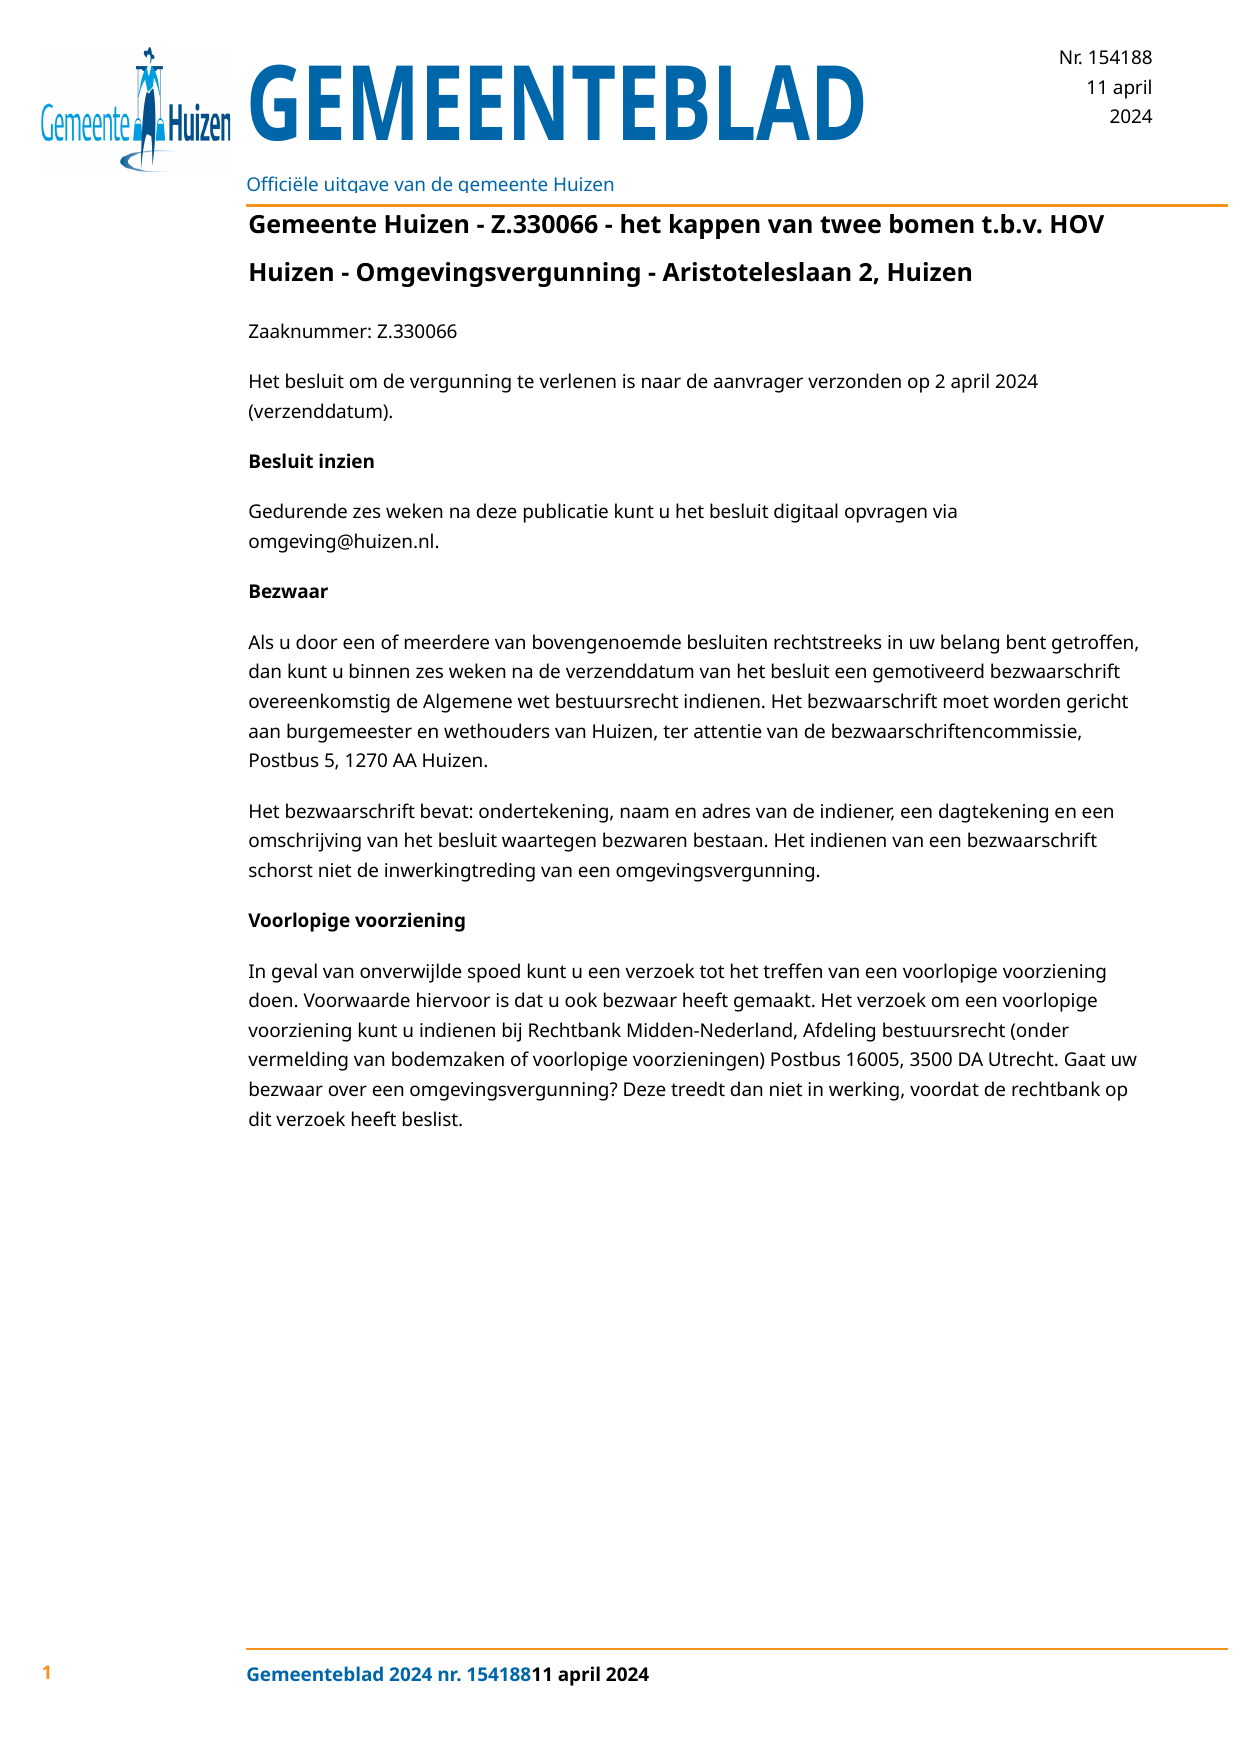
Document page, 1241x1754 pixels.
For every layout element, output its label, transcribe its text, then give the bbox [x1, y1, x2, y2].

text Als u door een of meerdere van bovengenoemde besluiten rechtstreeks in uw belang bent getroffen, dan kunt u binnen zes weken na de verzenddatum van het besluit een gemotiveerd bezwaarschrift overeenkomstig de Algemene wet bestuursrecht indienen. Het bezwaarschrift moet worden gericht aan burgemeester en wethouders van Huizen, ter attentie van de bezwaarschriftencommissie, Postbus 5, 1270 AA Huizen. [248, 629, 1152, 773]
text Gemeente Huizen - Z.330066 - het kappen van twee bomen t.b.v. HOV Huizen - Omgevingsvergunning - Aristoteleslaan 2, Huizen [248, 207, 1152, 288]
text Besluit inzien [248, 448, 1152, 474]
text Voorlopige voorziening [248, 907, 1152, 933]
text Het bezwaarschrift bevat: ondertekening, naam en adres van de indiener, een dagtekening en een omschrijving van het besluit waartegen bezwaren bestaan. Het indienen van een bezwaarschrift schorst niet de inwerkingtreding van een omgevingsvergunning. [248, 798, 1152, 883]
text Het besluit om de vergunning te verlenen is naar de aanvrager verzonden op 2 april 2024 (verzenddatum). [248, 368, 1152, 424]
picture [41, 47, 231, 172]
text Bezwaar [248, 579, 1152, 604]
text Gedurende zes weken na deze publicatie kunt u het besluit digitaal opvragen via omgeving@huizen.nl. [248, 499, 1152, 554]
text Zaaknummer: Z.330066 [248, 318, 1152, 344]
text In geval van onverwijlde spoed kunt u een verzoek tot het treffen van een voorlopige voorziening doen. Voorwaarde hiervoor is dat u ook bezwaar heeft gemaakt. Het verzoek om een voorlopige voorziening kunt u indienen bij Rechtbank Midden-Nederland, Afdeling bestuursrecht (onder vermelding van bodemzaken of voorlopige voorzieningen) Postbus 16005, 3500 DA Utrecht. Gaat uw bezwaar over een omgevingsvergunning? Deze treedt dan niet in werking, voordat de rechtbank op dit verzoek heeft beslist. [248, 958, 1152, 1132]
